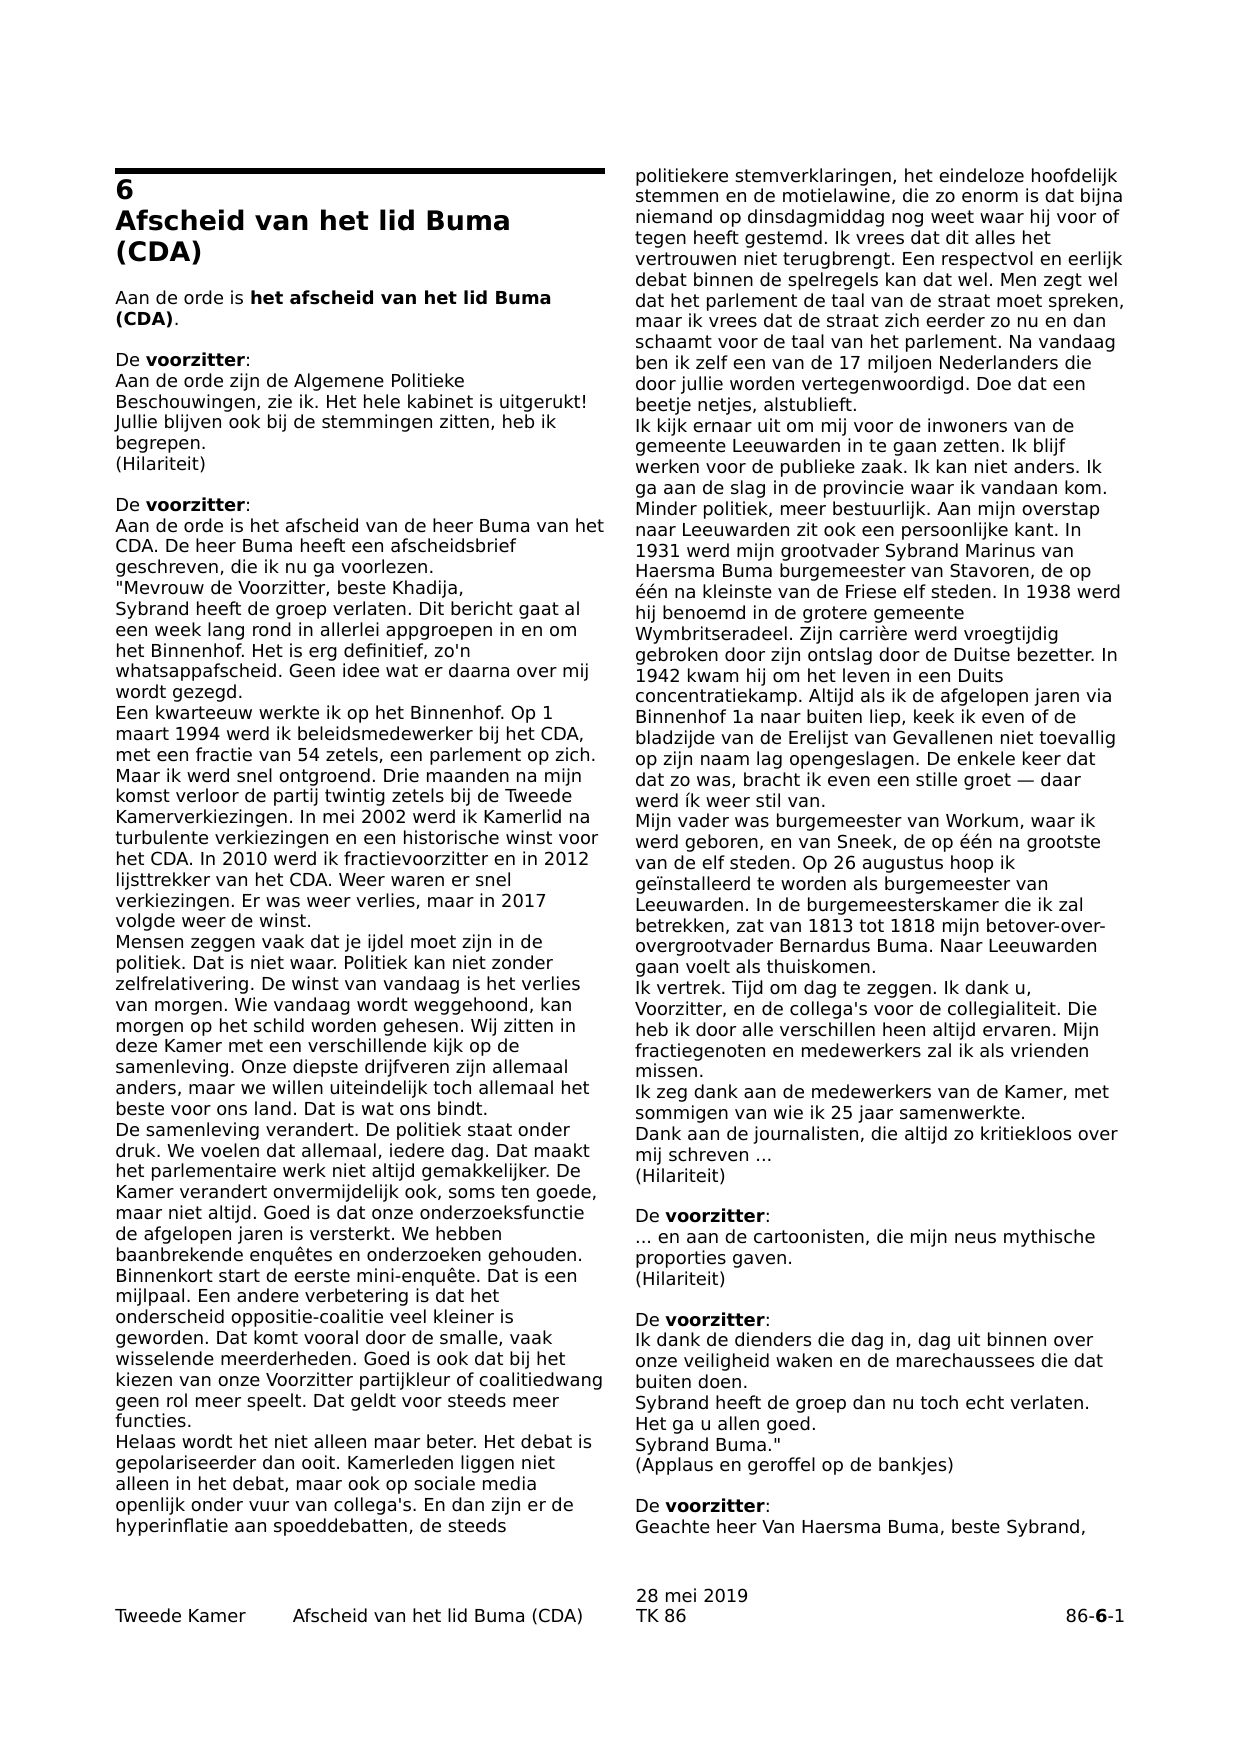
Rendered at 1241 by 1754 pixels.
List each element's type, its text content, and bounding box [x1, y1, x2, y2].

text Mensen zeggen vaak dat je ijdel moet zijn in de politiek. Dat is niet waar. Politiek kan niet zonder zelfrelativering. De winst van vandaag is het verlies van morgen. Wie vandaag wordt weggehoond, kan morgen op het schild worden gehesen. Wij zitten in deze Kamer met een verschillende kijk op de samenleving. Onze diepste drijfveren zijn allemaal anders, maar we willen uiteindelijk toch allemaal het beste voor ons land. Dat is wat ons bindt. [115, 932, 605, 1119]
text Aan de orde is het afscheid van het lid Buma (CDA). [115, 288, 605, 330]
text politiekere stemverklaringen, het eindeloze hoofdelijk stemmen en de motielawine, die zo enorm is dat bijna niemand op dinsdagmiddag nog weet waar hij voor of tegen heeft gestemd. Ik vrees dat dit alles het vertrouwen niet terugbrengt. Een respectvol en eerlijk debat binnen de spelregels kan dat wel. Men zegt wel dat het parlement de taal van de straat moet spreken, maar ik vrees dat de straat zich eerder zo nu en dan schaamt voor de taal van het parlement. Na vandaag ben ik zelf een van de 17 miljoen Nederlanders die door jullie worden vertegenwoordigd. Doe dat een beetje netjes, alstublieft. [635, 165, 1125, 415]
text Geachte heer Van Haersma Buma, beste Sybrand, [635, 1517, 1125, 1537]
text Mijn vader was burgemeester van Workum, waar ik werd geboren, en van Sneek, de op één na grootste van de elf steden. Op 26 augustus hoop ik geïnstalleerd te worden als burgemeester van Leeuwarden. In de burgemeesterskamer die ik zal betrekken, zat van 1813 tot 1818 mijn betover-over-overgrootvader Bernardus Buma. Naar Leeuwarden gaan voelt als thuiskomen. [635, 811, 1125, 978]
text (Hilariteit) [635, 1165, 1125, 1186]
text Ik kijk ernaar uit om mij voor de inwoners van de gemeente Leeuwarden in te gaan zetten. Ik blijf werken voor de publieke zaak. Ik kan niet anders. Ik ga aan de slag in de provincie waar ik vandaan kom. Minder politiek, meer bestuurlijk. Aan mijn overstap naar Leeuwarden zit ook een persoonlijke kant. In 1931 werd mijn grootvader Sybrand Marinus van Haersma Buma burgemeester van Stavoren, de op één na kleinste van de Friese elf steden. In 1938 werd hij benoemd in de grotere gemeente Wymbritseradeel. Zijn carrière werd vroegtijdig gebroken door zijn ontslag door de Duitse bezetter. In 1942 kwam hij om het leven in een Duits concentratiekamp. Altijd als ik de afgelopen jaren via Binnenhof 1a naar buiten liep, keek ik even of de bladzijde van de Erelijst van Gevallenen niet toevallig op zijn naam lag opengeslagen. De enkele keer dat dat zo was, bracht ik even een stille groet — daar werd ík weer stil van. [635, 415, 1125, 811]
text Helaas wordt het niet alleen maar beter. Het debat is gepolariseerder dan ooit. Kamerleden liggen niet alleen in het debat, maar ook op sociale media openlijk onder vuur van collega's. En dan zijn er de hyperinflatie aan spoeddebatten, de steeds [115, 1432, 605, 1536]
text De voorzitter: [115, 495, 605, 515]
text Sybrand heeft de groep verlaten. Dit bericht gaat al een week lang rond in allerlei appgroepen in en om het Binnenhof. Het is erg definitief, zo'n whatsappafscheid. Geen idee wat er daarna over mij wordt gezegd. [115, 599, 605, 703]
text De voorzitter: [635, 1309, 1125, 1330]
text Sybrand Buma." [635, 1434, 1125, 1455]
text De voorzitter: [635, 1206, 1125, 1227]
text (Hilariteit) [635, 1268, 1125, 1289]
text Ik vertrek. Tijd om dag te zeggen. Ik dank u, Voorzitter, en de collega's voor de collegialiteit. Die heb ik door alle verschillen heen altijd ervaren. Mijn fractiegenoten en medewerkers zal ik als vrienden missen. [635, 978, 1125, 1082]
text Aan de orde zijn de Algemene Politieke Beschouwingen, zie ik. Het hele kabinet is uitgerukt! Jullie blijven ook bij de stemmingen zitten, heb ik begrepen. [115, 371, 605, 454]
text ... en aan de cartoonisten, die mijn neus mythische proporties gaven. [635, 1227, 1125, 1268]
text De voorzitter: [635, 1496, 1125, 1517]
text Aan de orde is het afscheid van de heer Buma van het CDA. De heer Buma heeft een afscheidsbrief geschreven, die ik nu ga voorlezen. [115, 515, 605, 578]
text (Applaus en geroffel op de bankjes) [635, 1455, 1125, 1476]
text (Hilariteit) [115, 454, 605, 475]
text Sybrand heeft de groep dan nu toch echt verlaten. Het ga u allen goed. [635, 1393, 1125, 1434]
text De samenleving verandert. De politiek staat onder druk. We voelen dat allemaal, iedere dag. Dat maakt het parlementaire werk niet altijd gemakkelijker. De Kamer verandert onvermijdelijk ook, soms ten goede, maar niet altijd. Goed is dat onze onderzoeksfunctie de afgelopen jaren is versterkt. We hebben baanbrekende enquêtes en onderzoeken gehouden. Binnenkort start de eerste mini-enquête. Dat is een mijlpaal. Een andere verbetering is dat het onderscheid oppositie-coalitie veel kleiner is geworden. Dat komt vooral door de smalle, vaak wisselende meerderheden. Goed is ook dat bij het kiezen van onze Voorzitter partijkleur of coalitiedwang geen rol meer speelt. Dat geldt voor steeds meer functies. [115, 1119, 605, 1432]
text De voorzitter: [115, 350, 605, 371]
title 6 Afscheid van het lid Buma (CDA) [115, 174, 605, 268]
text Ik zeg dank aan de medewerkers van de Kamer, met sommigen van wie ik 25 jaar samenwerkte. [635, 1082, 1125, 1124]
text "Mevrouw de Voorzitter, beste Khadija, [115, 578, 605, 599]
text Ik dank de dienders die dag in, dag uit binnen over onze veiligheid waken en de marechaussees die dat buiten doen. [635, 1330, 1125, 1393]
text Een kwarteeuw werkte ik op het Binnenhof. Op 1 maart 1994 werd ik beleidsmedewerker bij het CDA, met een fractie van 54 zetels, een parlement op zich. Maar ik werd snel ontgroend. Drie maanden na mijn komst verloor de partij twintig zetels bij de Tweede Kamerverkiezingen. In mei 2002 werd ik Kamerlid na turbulente verkiezingen en een historische winst voor het CDA. In 2010 werd ik fractievoorzitter en in 2012 lijsttrekker van het CDA. Weer waren er snel verkiezingen. Er was weer verlies, maar in 2017 volgde weer de winst. [115, 703, 605, 932]
text Dank aan de journalisten, die altijd zo kritiekloos over mij schreven ... [635, 1124, 1125, 1165]
